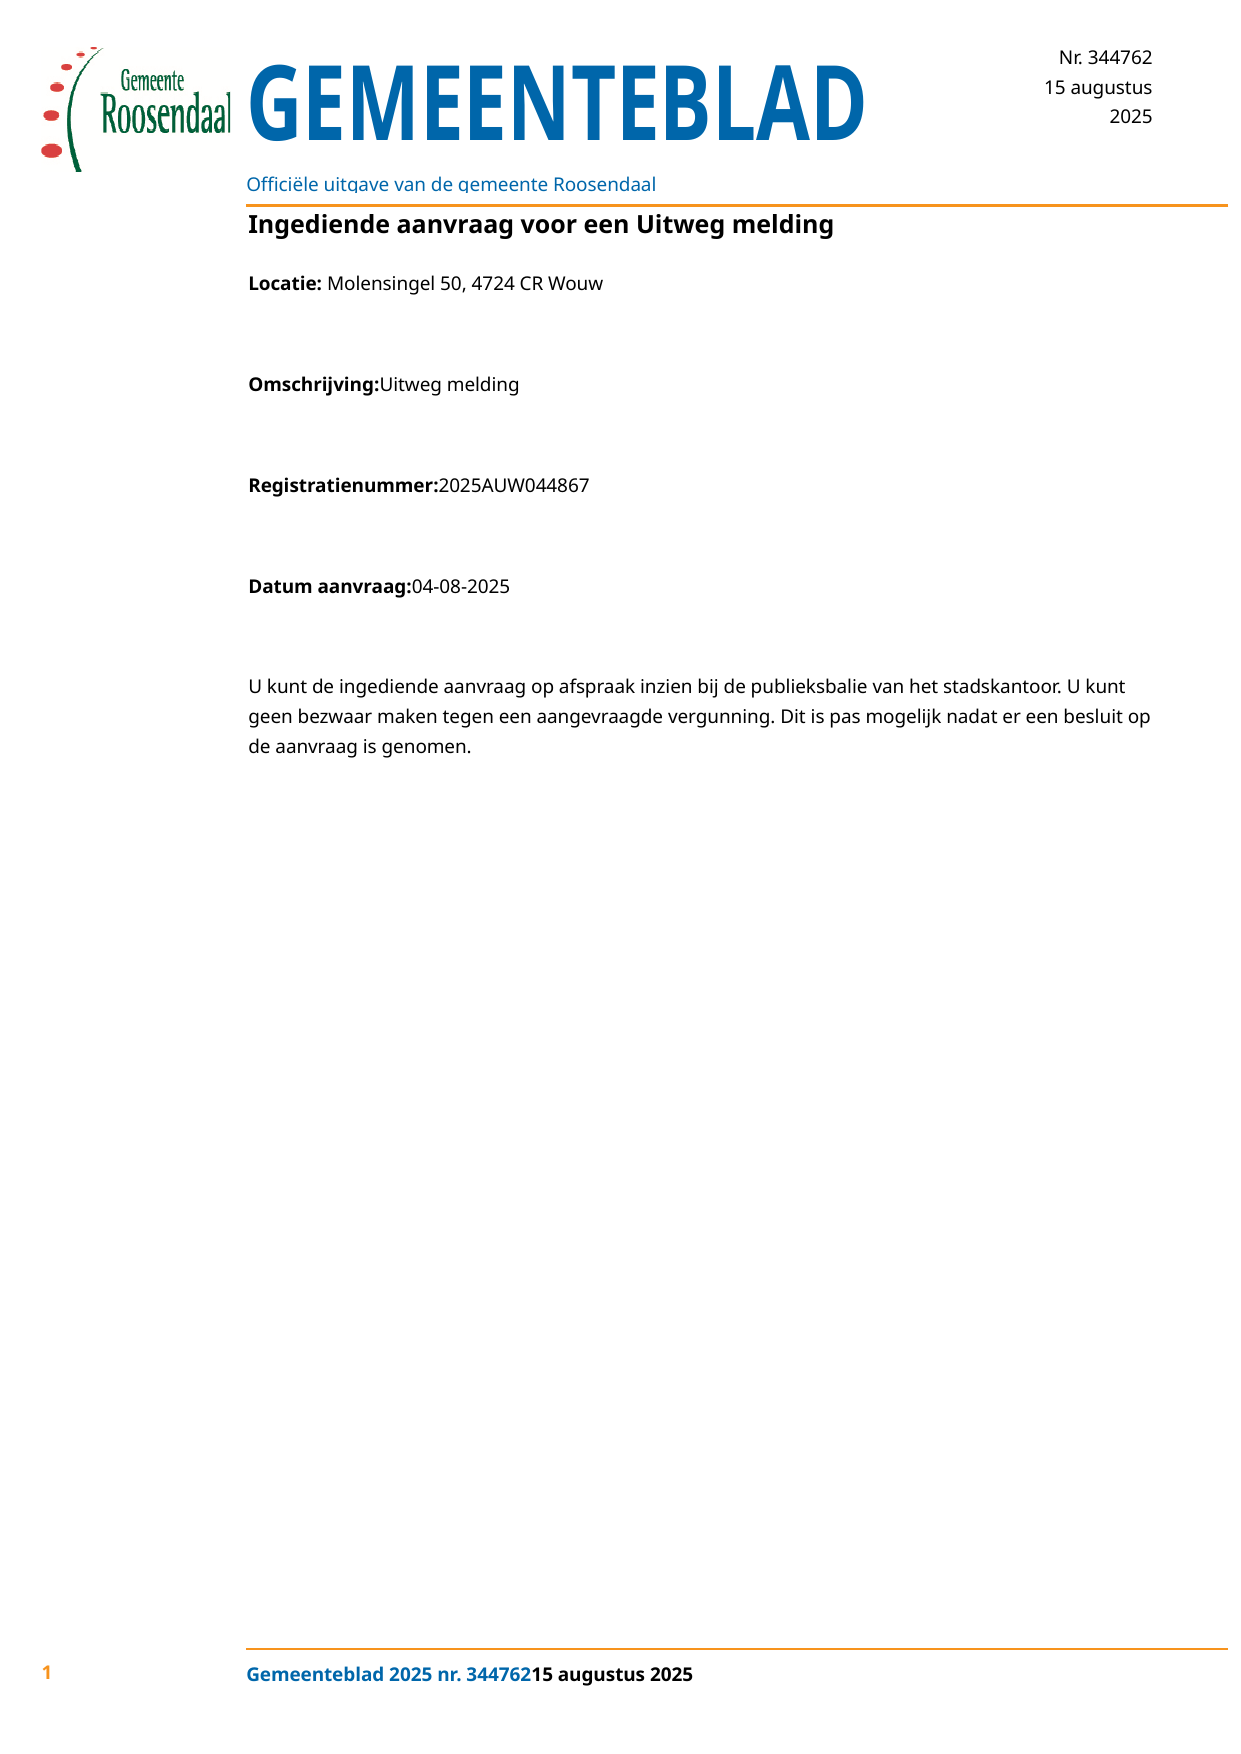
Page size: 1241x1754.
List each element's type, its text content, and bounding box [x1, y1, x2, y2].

text Registratienummer:2025AUW044867 [248, 472, 1152, 498]
text Datum aanvraag:04-08-2025 [248, 573, 1152, 598]
text Ingediende aanvraag voor een Uitweg melding [248, 207, 1152, 241]
picture [41, 47, 231, 172]
text Omschrijving:Uitweg melding [248, 371, 1152, 397]
text U kunt de ingediende aanvraag op afspraak inzien bij de publieksbalie van het stadskantoor. U kunt geen bezwaar maken tegen een aangevraagde vergunning. Dit is pas mogelijk nadat er een besluit op de aanvraag is genomen. [248, 674, 1152, 758]
text Locatie: Molensingel 50, 4724 CR Wouw [248, 270, 1152, 296]
